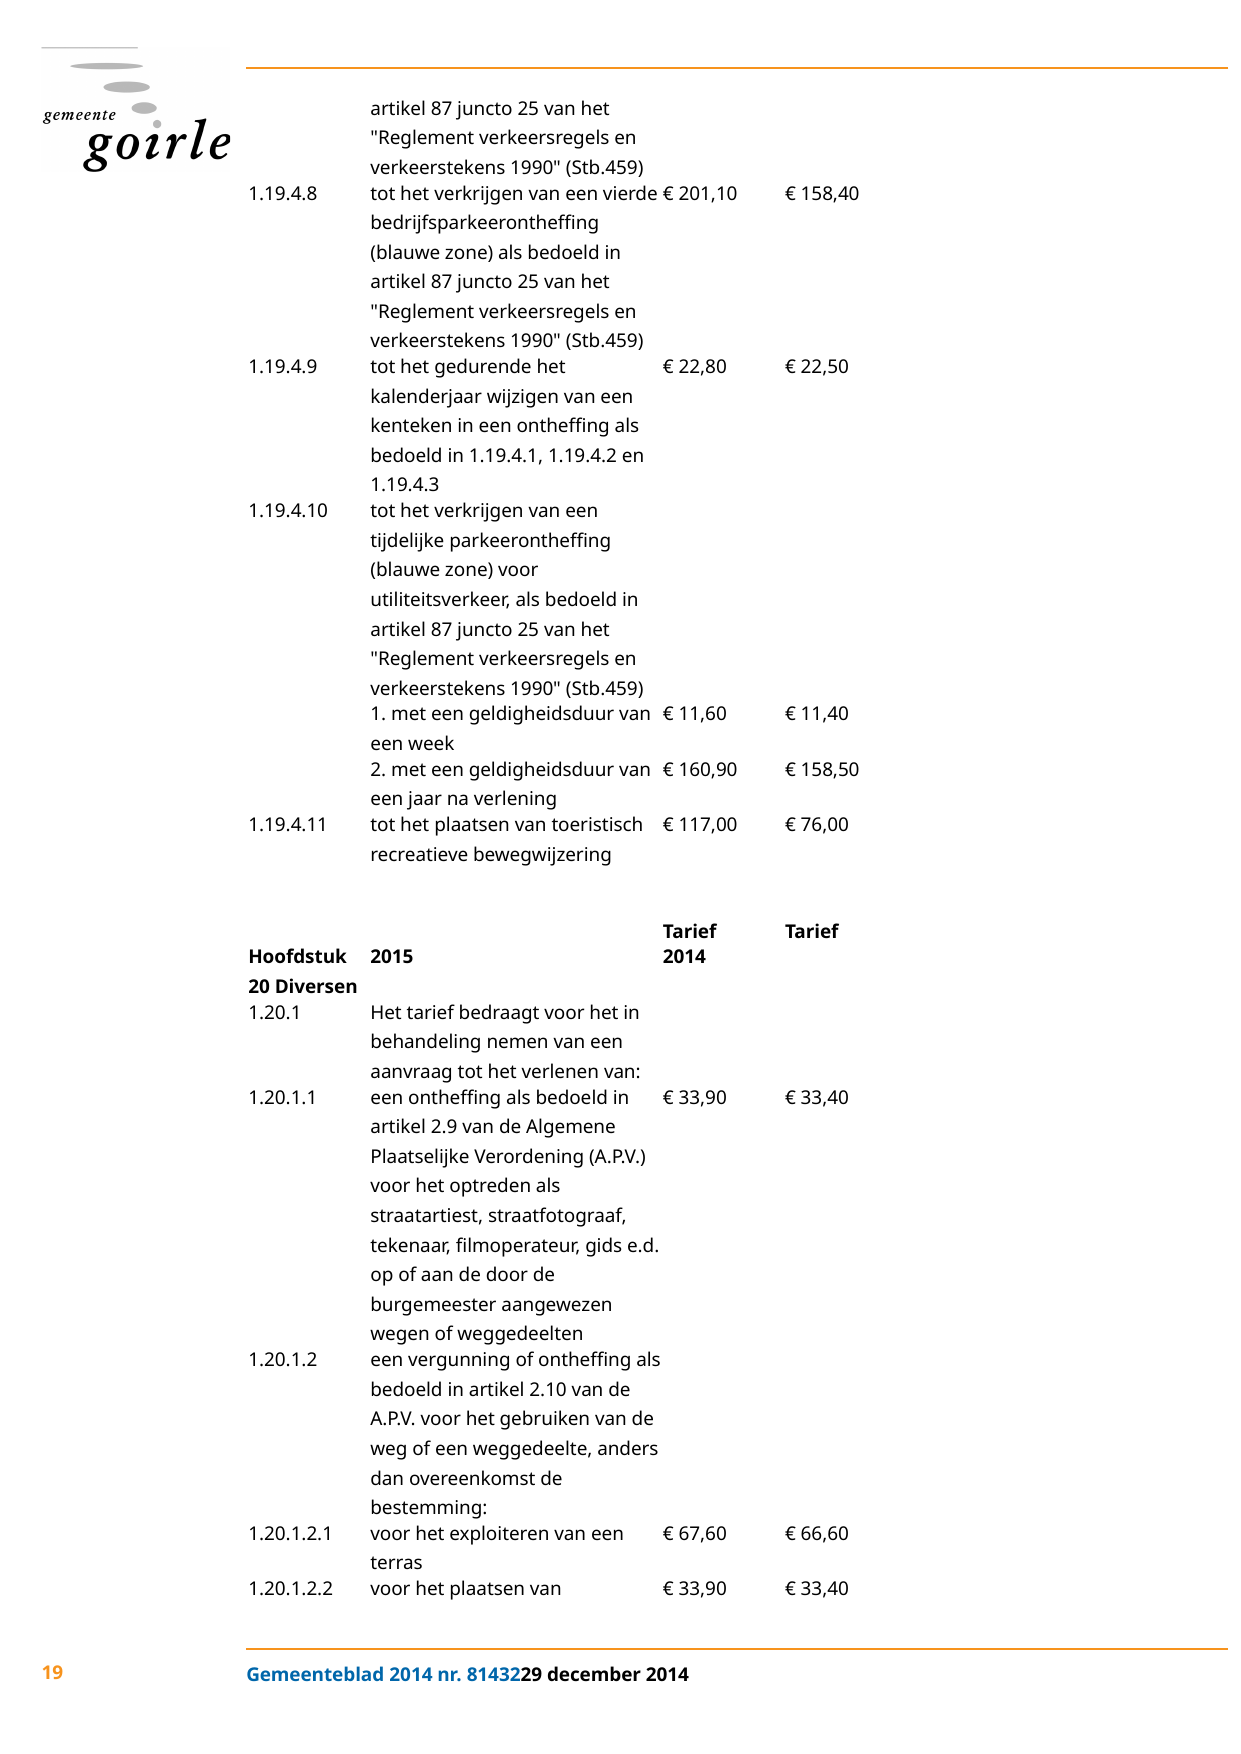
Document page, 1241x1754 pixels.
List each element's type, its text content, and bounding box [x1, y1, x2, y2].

table_cell € 158,40 [785, 180, 907, 353]
table_cell 1.20.1.1 [248, 1084, 370, 1346]
table_cell [248, 756, 370, 811]
table_cell € 11,60 [663, 701, 785, 756]
table_cell [370, 867, 663, 892]
table_cell [370, 892, 663, 918]
table_cell € 158,50 [785, 756, 907, 811]
table_cell 1.20.1 [248, 999, 370, 1084]
table_cell 1.20.1.2.2 [248, 1575, 370, 1601]
table_cell € 33,90 [663, 1084, 785, 1346]
table_cell 2015 [370, 944, 663, 999]
table_cell [663, 867, 785, 892]
table_cell € 11,40 [785, 701, 907, 756]
table_cell € 160,90 [663, 756, 785, 811]
table_cell [663, 892, 785, 918]
table_cell voor het exploiteren van een terras [370, 1520, 663, 1575]
table_cell € 66,60 [785, 1520, 907, 1575]
table_cell Tarief [663, 918, 785, 944]
table_cell 2014 [663, 944, 785, 999]
table_cell [370, 918, 663, 944]
table_cell [663, 95, 785, 180]
table_cell Hoofdstuk 20 Diversen [248, 944, 370, 999]
table_cell tot het plaatsen van toeristisch recreatieve bewegwijzering [370, 811, 663, 867]
table_cell € 67,60 [663, 1520, 785, 1575]
table_cell € 201,10 [663, 180, 785, 353]
table_cell Het tarief bedraagt voor het in behandeling nemen van een aanvraag tot het verlenen van: [370, 999, 663, 1084]
table_cell 1.19.4.11 [248, 811, 370, 867]
picture [41, 47, 231, 172]
table_cell [785, 95, 907, 180]
table_cell [785, 867, 907, 892]
table_cell 1.19.4.8 [248, 180, 370, 353]
table_cell [248, 95, 370, 180]
table_cell [248, 918, 370, 944]
table_cell € 33,40 [785, 1084, 907, 1346]
table_cell € 33,90 [663, 1575, 785, 1601]
table_cell 1. met een geldigheidsduur van een week [370, 701, 663, 756]
table_cell tot het gedurende het kalenderjaar wijzigen van een kenteken in een ontheffing als bedoeld in 1.19.4.1, 1.19.4.2 en 1.19.4.3 [370, 353, 663, 497]
table_cell tot het verkrijgen van een vierde bedrijfsparkeerontheffing (blauwe zone) als bedoeld in artikel 87 juncto 25 van het "Reglement verkeersregels en verkeerstekens 1990" (Stb.459) [370, 180, 663, 353]
table_cell € 33,40 [785, 1575, 907, 1601]
table_cell 1.19.4.10 [248, 498, 370, 701]
table_cell Tarief [785, 918, 907, 944]
table_cell € 76,00 [785, 811, 907, 867]
table_cell € 22,80 [663, 353, 785, 497]
table_cell artikel 87 juncto 25 van het "Reglement verkeersregels en verkeerstekens 1990" (Stb.459) [370, 95, 663, 180]
table_cell een ontheffing als bedoeld in artikel 2.9 van de Algemene Plaatselijke Verordening (A.P.V.) voor het optreden als straatartiest, straatfotograaf, tekenaar, filmoperateur, gids e.d. op of aan de door de burgemeester aangewezen wegen of weggedeelten [370, 1084, 663, 1346]
table_cell 1.20.1.2 [248, 1346, 370, 1520]
table_cell voor het plaatsen van [370, 1575, 663, 1601]
table_cell [248, 867, 370, 892]
table_cell € 22,50 [785, 353, 907, 497]
table_cell € 117,00 [663, 811, 785, 867]
table_cell [785, 892, 907, 918]
table_cell 1.20.1.2.1 [248, 1520, 370, 1575]
table_cell 2. met een geldigheidsduur van een jaar na verlening [370, 756, 663, 811]
table_cell [248, 892, 370, 918]
table_cell tot het verkrijgen van een tijdelijke parkeerontheffing (blauwe zone) voor utiliteitsverkeer, als bedoeld in artikel 87 juncto 25 van het "Reglement verkeersregels en verkeerstekens 1990" (Stb.459) [370, 498, 663, 701]
table_cell een vergunning of ontheffing als bedoeld in artikel 2.10 van de A.P.V. voor het gebruiken van de weg of een weggedeelte, anders dan overeenkomst de bestemming: [370, 1346, 663, 1520]
table_cell [248, 701, 370, 756]
table_cell 1.19.4.9 [248, 353, 370, 497]
